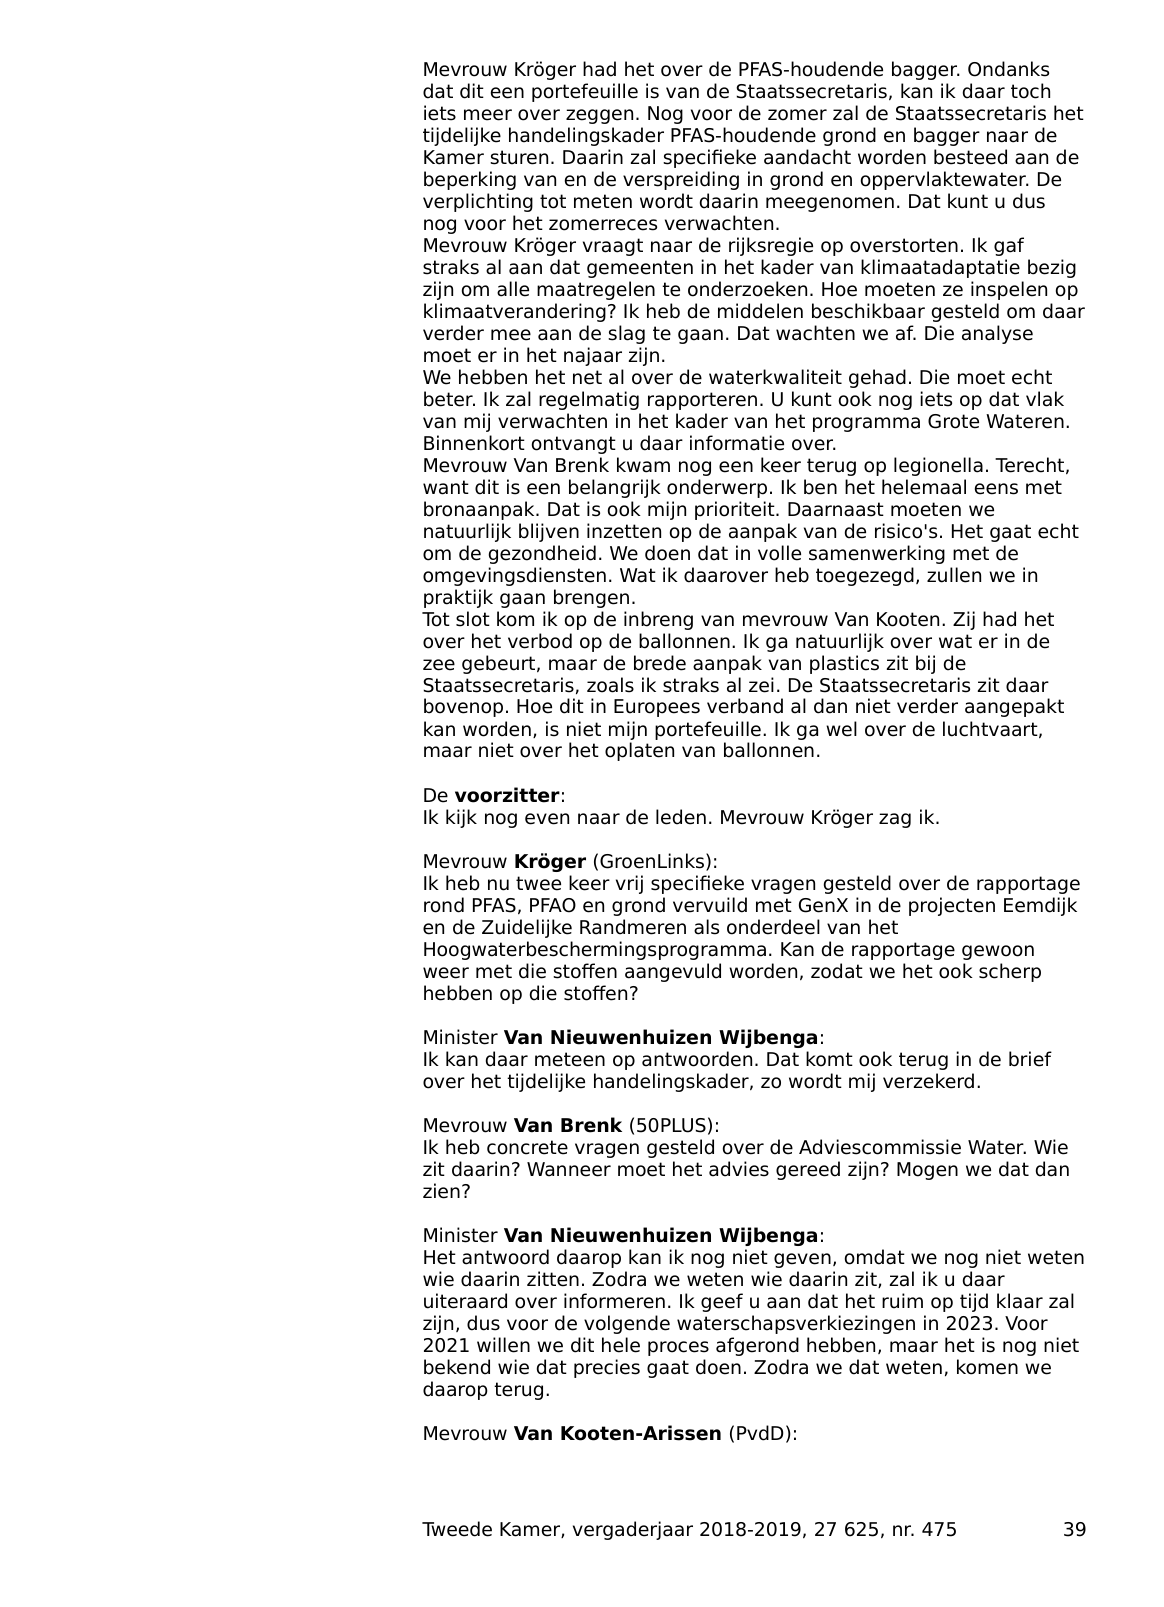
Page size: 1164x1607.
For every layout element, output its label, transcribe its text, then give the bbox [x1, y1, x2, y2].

text Ik heb nu twee keer vrij specifieke vragen gesteld over de rapportage rond PFAS, PFAO en grond vervuild met GenX in de projecten Eemdijk en de Zuidelijke Randmeren als onderdeel van het Hoogwaterbeschermingsprogramma. Kan de rapportage gewoon weer met die stoffen aangevuld worden, zodat we het ook scherp hebben op die stoffen? [422, 873, 1087, 1004]
text Ik kijk nog even naar de leden. Mevrouw Kröger zag ik. [422, 807, 1087, 828]
text Mevrouw Van Kooten-Arissen (PvdD): [422, 1423, 1087, 1445]
text Tot slot kom ik op de inbreng van mevrouw Van Kooten. Zij had het over het verbod op de ballonnen. Ik ga natuurlijk over wat er in de zee gebeurt, maar de brede aanpak van plastics zit bij de Staatssecretaris, zoals ik straks al zei. De Staatssecretaris zit daar bovenop. Hoe dit in Europees verband al dan niet verder aangepakt kan worden, is niet mijn portefeuille. Ik ga wel over de luchtvaart, maar niet over het oplaten van ballonnen. [422, 608, 1087, 762]
text Het antwoord daarop kan ik nog niet geven, omdat we nog niet weten wie daarin zitten. Zodra we weten wie daarin zit, zal ik u daar uiteraard over informeren. Ik geef u aan dat het ruim op tijd klaar zal zijn, dus voor de volgende waterschapsverkiezingen in 2023. Voor 2021 willen we dit hele proces afgerond hebben, maar het is nog niet bekend wie dat precies gaat doen. Zodra we dat weten, komen we daarop terug. [422, 1247, 1087, 1401]
text Minister Van Nieuwenhuizen Wijbenga: [422, 1225, 1087, 1247]
text Ik kan daar meteen op antwoorden. Dat komt ook terug in de brief over het tijdelijke handelingskader, zo wordt mij verzekerd. [422, 1049, 1087, 1093]
text Mevrouw Van Brenk kwam nog een keer terug op legionella. Terecht, want dit is een belangrijk onderwerp. Ik ben het helemaal eens met bronaanpak. Dat is ook mijn prioriteit. Daarnaast moeten we natuurlijk blijven inzetten op de aanpak van de risico's. Het gaat echt om de gezondheid. We doen dat in volle samenwerking met de omgevingsdiensten. Wat ik daarover heb toegezegd, zullen we in praktijk gaan brengen. [422, 455, 1087, 608]
text De voorzitter: [422, 784, 1087, 807]
text Ik heb concrete vragen gesteld over de Adviescommissie Water. Wie zit daarin? Wanneer moet het advies gereed zijn? Mogen we dat dan zien? [422, 1137, 1087, 1203]
text Mevrouw Kröger had het over de PFAS-houdende bagger. Ondanks dat dit een portefeuille is van de Staatssecretaris, kan ik daar toch iets meer over zeggen. Nog voor de zomer zal de Staatssecretaris het tijdelijke handelingskader PFAS-houdende grond en bagger naar de Kamer sturen. Daarin zal specifieke aandacht worden besteed aan de beperking van en de verspreiding in grond en oppervlaktewater. De verplichting tot meten wordt daarin meegenomen. Dat kunt u dus nog voor het zomerreces verwachten. [422, 59, 1087, 235]
text Mevrouw Van Brenk (50PLUS): [422, 1115, 1087, 1137]
text Minister Van Nieuwenhuizen Wijbenga: [422, 1027, 1087, 1049]
text Mevrouw Kröger (GroenLinks): [422, 851, 1087, 873]
text Mevrouw Kröger vraagt naar de rijksregie op overstorten. Ik gaf straks al aan dat gemeenten in het kader van klimaatadaptatie bezig zijn om alle maatregelen te onderzoeken. Hoe moeten ze inspelen op klimaatverandering? Ik heb de middelen beschikbaar gesteld om daar verder mee aan de slag te gaan. Dat wachten we af. Die analyse moet er in het najaar zijn. [422, 235, 1087, 367]
text We hebben het net al over de waterkwaliteit gehad. Die moet echt beter. Ik zal regelmatig rapporteren. U kunt ook nog iets op dat vlak van mij verwachten in het kader van het programma Grote Wateren. Binnenkort ontvangt u daar informatie over. [422, 367, 1087, 455]
